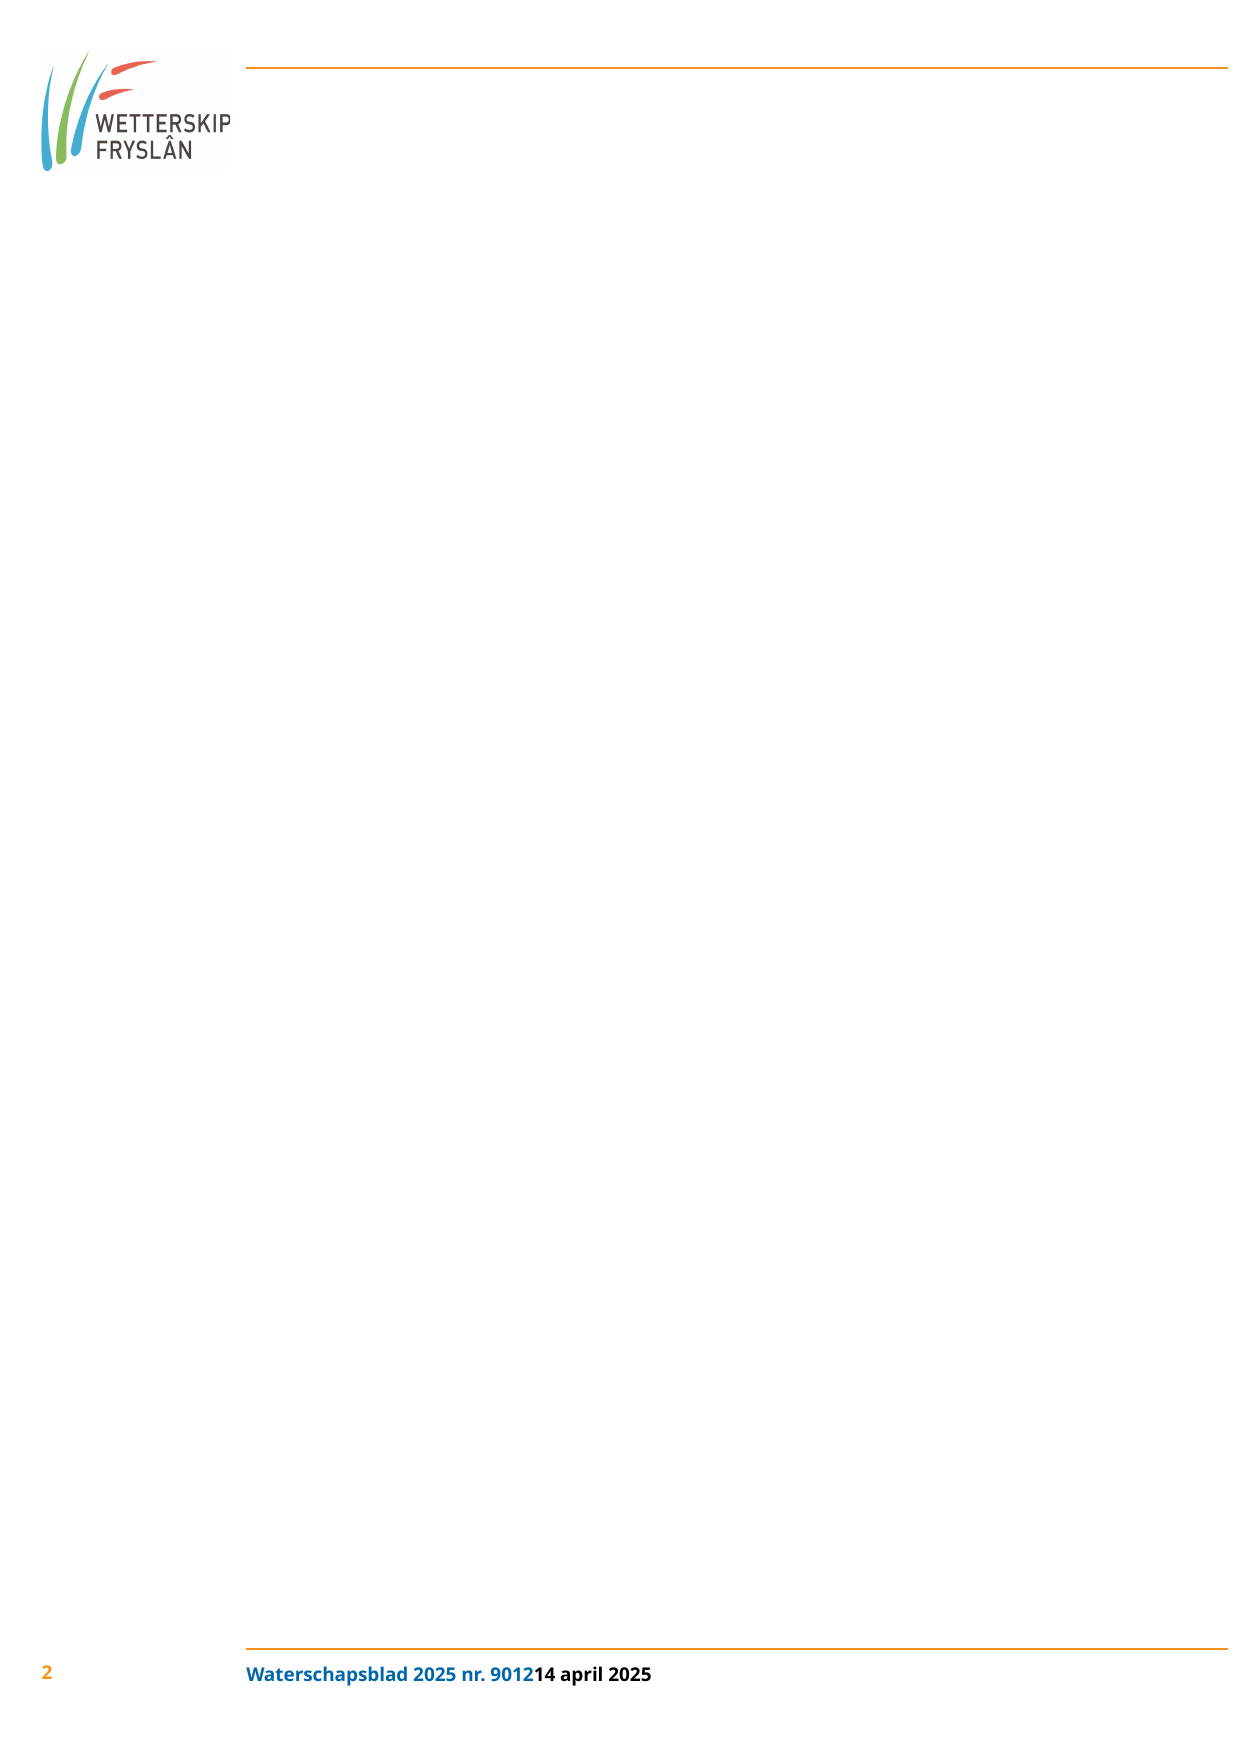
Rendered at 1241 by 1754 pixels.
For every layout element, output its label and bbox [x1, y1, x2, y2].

picture [41, 47, 231, 172]
